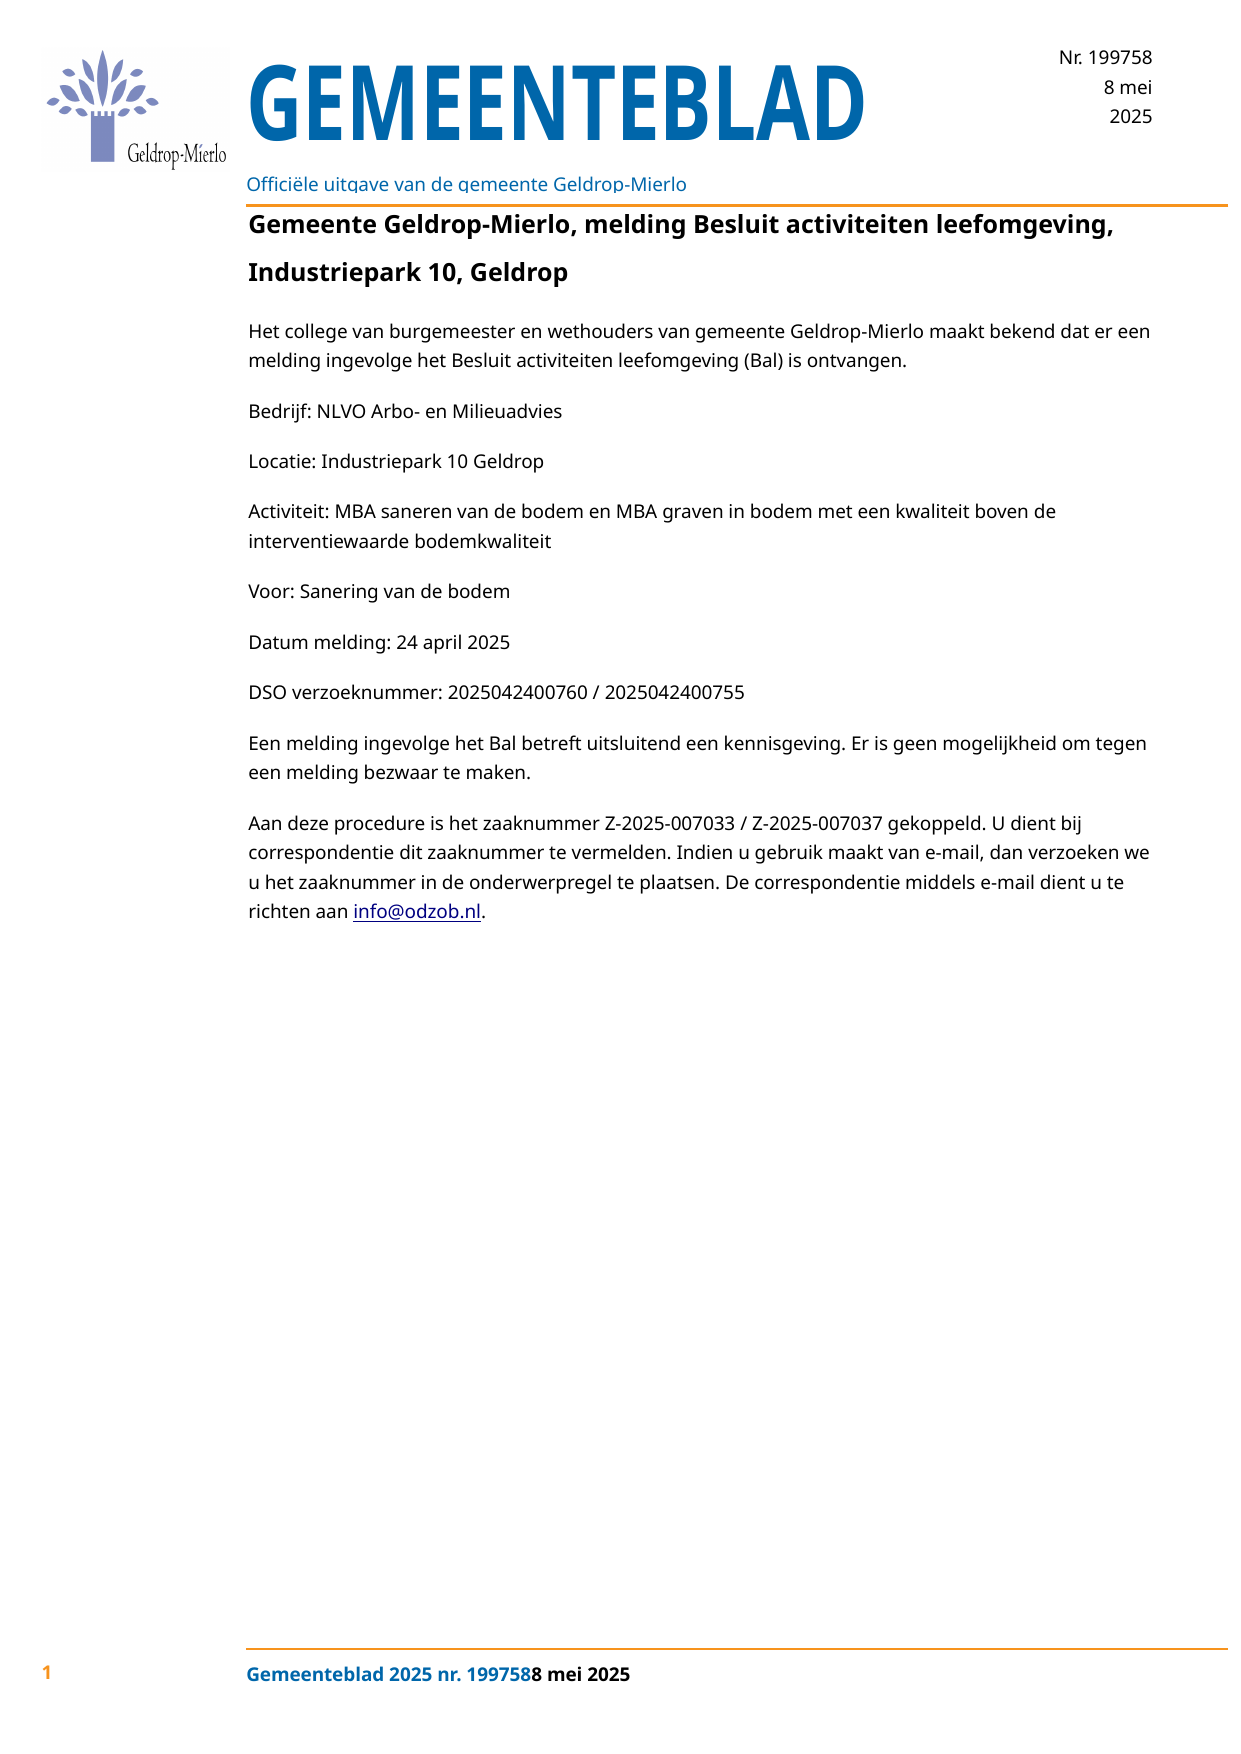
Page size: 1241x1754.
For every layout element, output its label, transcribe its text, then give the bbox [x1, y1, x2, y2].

text Bedrijf: NLVO Arbo- en Milieuadvies [248, 398, 1152, 424]
text Aan deze procedure is het zaaknummer Z-2025-007033 / Z-2025-007037 gekoppeld. U dient bij correspondentie dit zaaknummer te vermelden. Indien u gebruik maakt van e-mail, dan verzoeken we u het zaaknummer in de onderwerpregel te plaatsen. De correspondentie middels e-mail dient u te richten aan info@odzob.nl. [248, 810, 1152, 924]
picture [41, 47, 231, 172]
text Datum melding: 24 april 2025 [248, 629, 1152, 655]
text Activiteit: MBA saneren van de bodem en MBA graven in bodem met een kwaliteit boven de interventiewaarde bodemkwaliteit [248, 499, 1152, 554]
text Het college van burgemeester en wethouders van gemeente Geldrop-Mierlo maakt bekend dat er een melding ingevolge het Besluit activiteiten leefomgeving (Bal) is ontvangen. [248, 318, 1152, 373]
text Gemeente Geldrop-Mierlo, melding Besluit activiteiten leefomgeving, Industriepark 10, Geldrop [248, 207, 1152, 288]
text DSO verzoeknummer: 2025042400760 / 2025042400755 [248, 679, 1152, 705]
text Een melding ingevolge het Bal betreft uitsluitend een kennisgeving. Er is geen mogelijkheid om tegen een melding bezwaar te maken. [248, 730, 1152, 785]
text Voor: Sanering van de bodem [248, 579, 1152, 604]
text Locatie: Industriepark 10 Geldrop [248, 448, 1152, 474]
